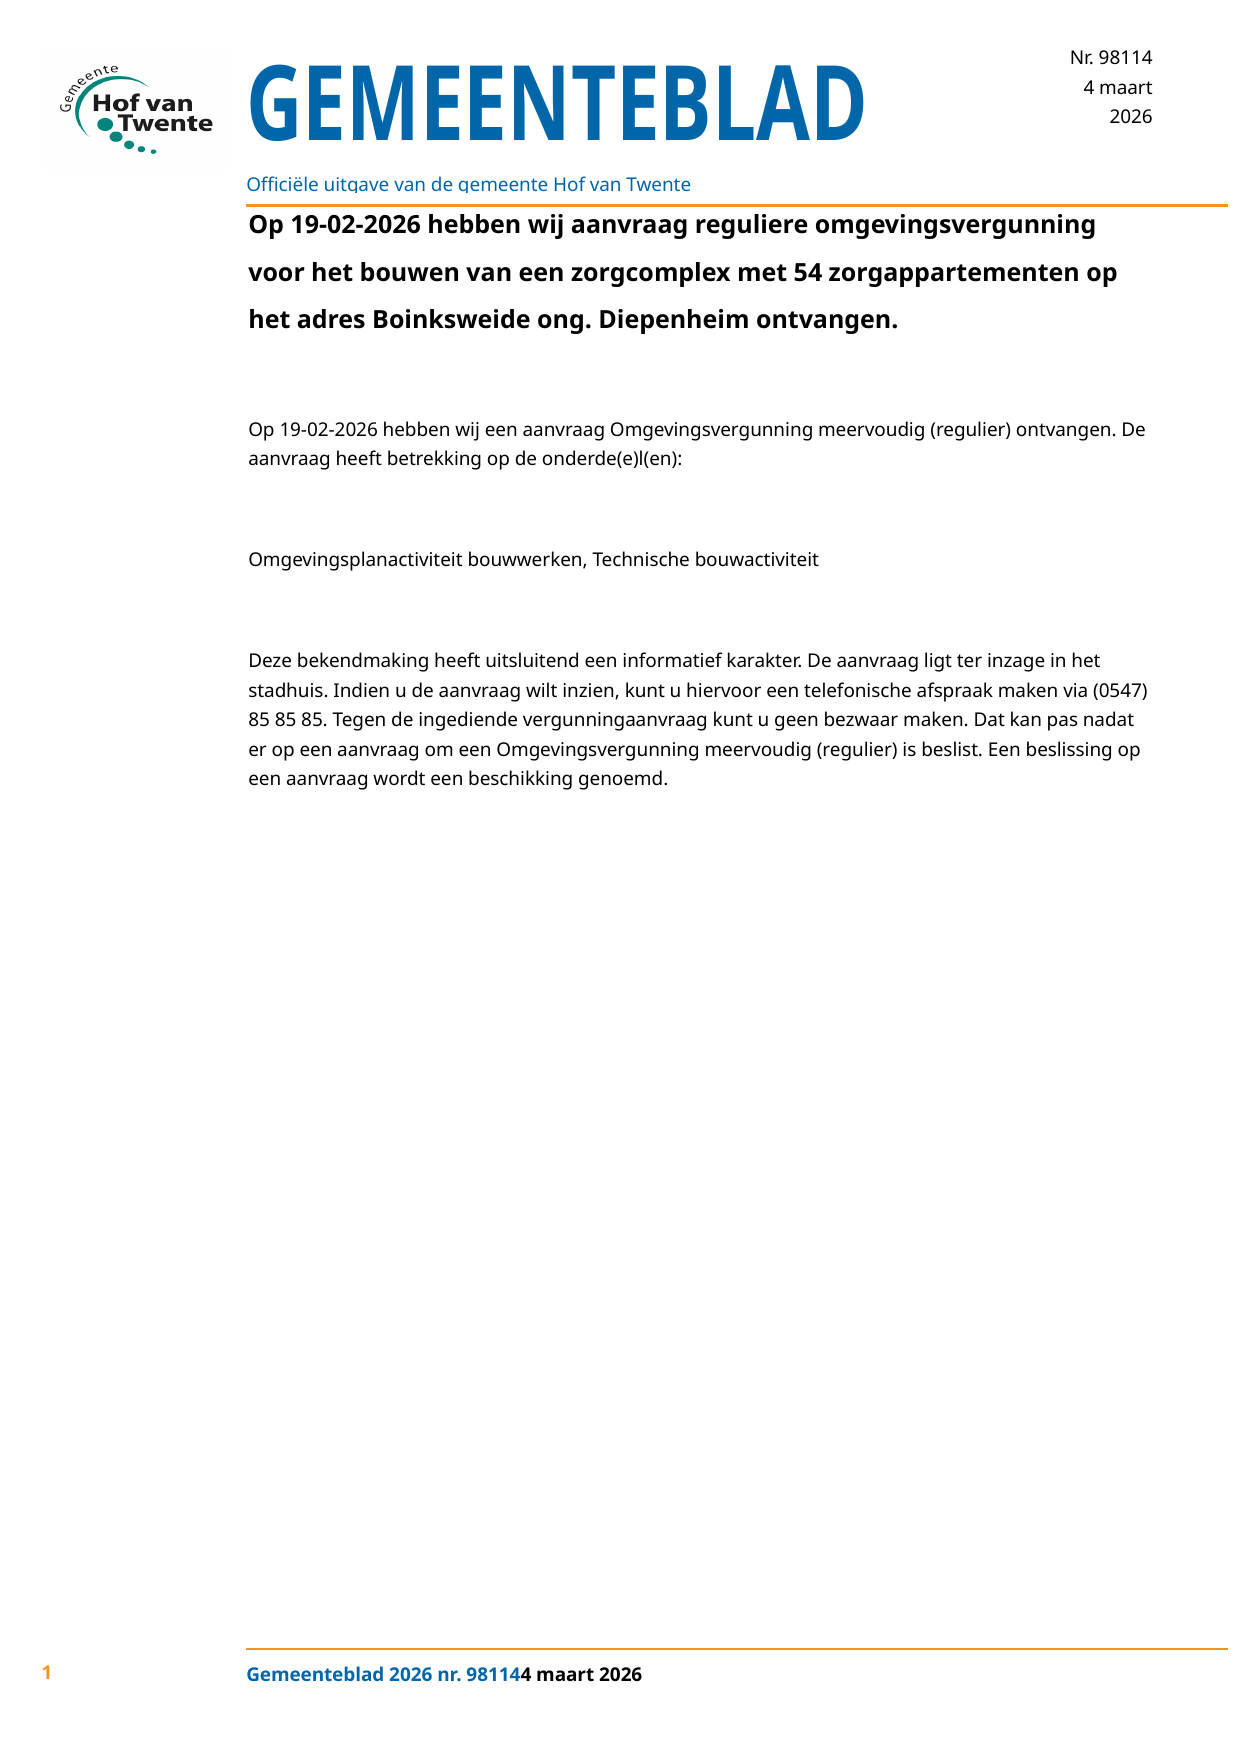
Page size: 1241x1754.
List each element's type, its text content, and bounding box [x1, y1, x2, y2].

text Omgevingsplanactiviteit bouwwerken, Technische bouwactiviteit [248, 546, 1152, 572]
text Op 19-02-2026 hebben wij aanvraag reguliere omgevingsvergunning voor het bouwen van een zorgcomplex met 54 zorgappartementen op het adres Boinksweide ong. Diepenheim ontvangen. [248, 207, 1152, 336]
text Op 19-02-2026 hebben wij een aanvraag Omgevingsvergunning meervoudig (regulier) ontvangen. De aanvraag heeft betrekking op de onderde(e)l(en): [248, 416, 1152, 471]
picture [41, 47, 231, 172]
text Deze bekendmaking heeft uitsluitend een informatief karakter. De aanvraag ligt ter inzage in het stadhuis. Indien u de aanvraag wilt inzien, kunt u hiervoor een telefonische afspraak maken via (0547) 85 85 85. Tegen de ingediende vergunningaanvraag kunt u geen bezwaar maken. Dat kan pas nadat er op een aanvraag om een Omgevingsvergunning meervoudig (regulier) is beslist. Een beslissing op een aanvraag wordt een beschikking genoemd. [248, 647, 1152, 791]
